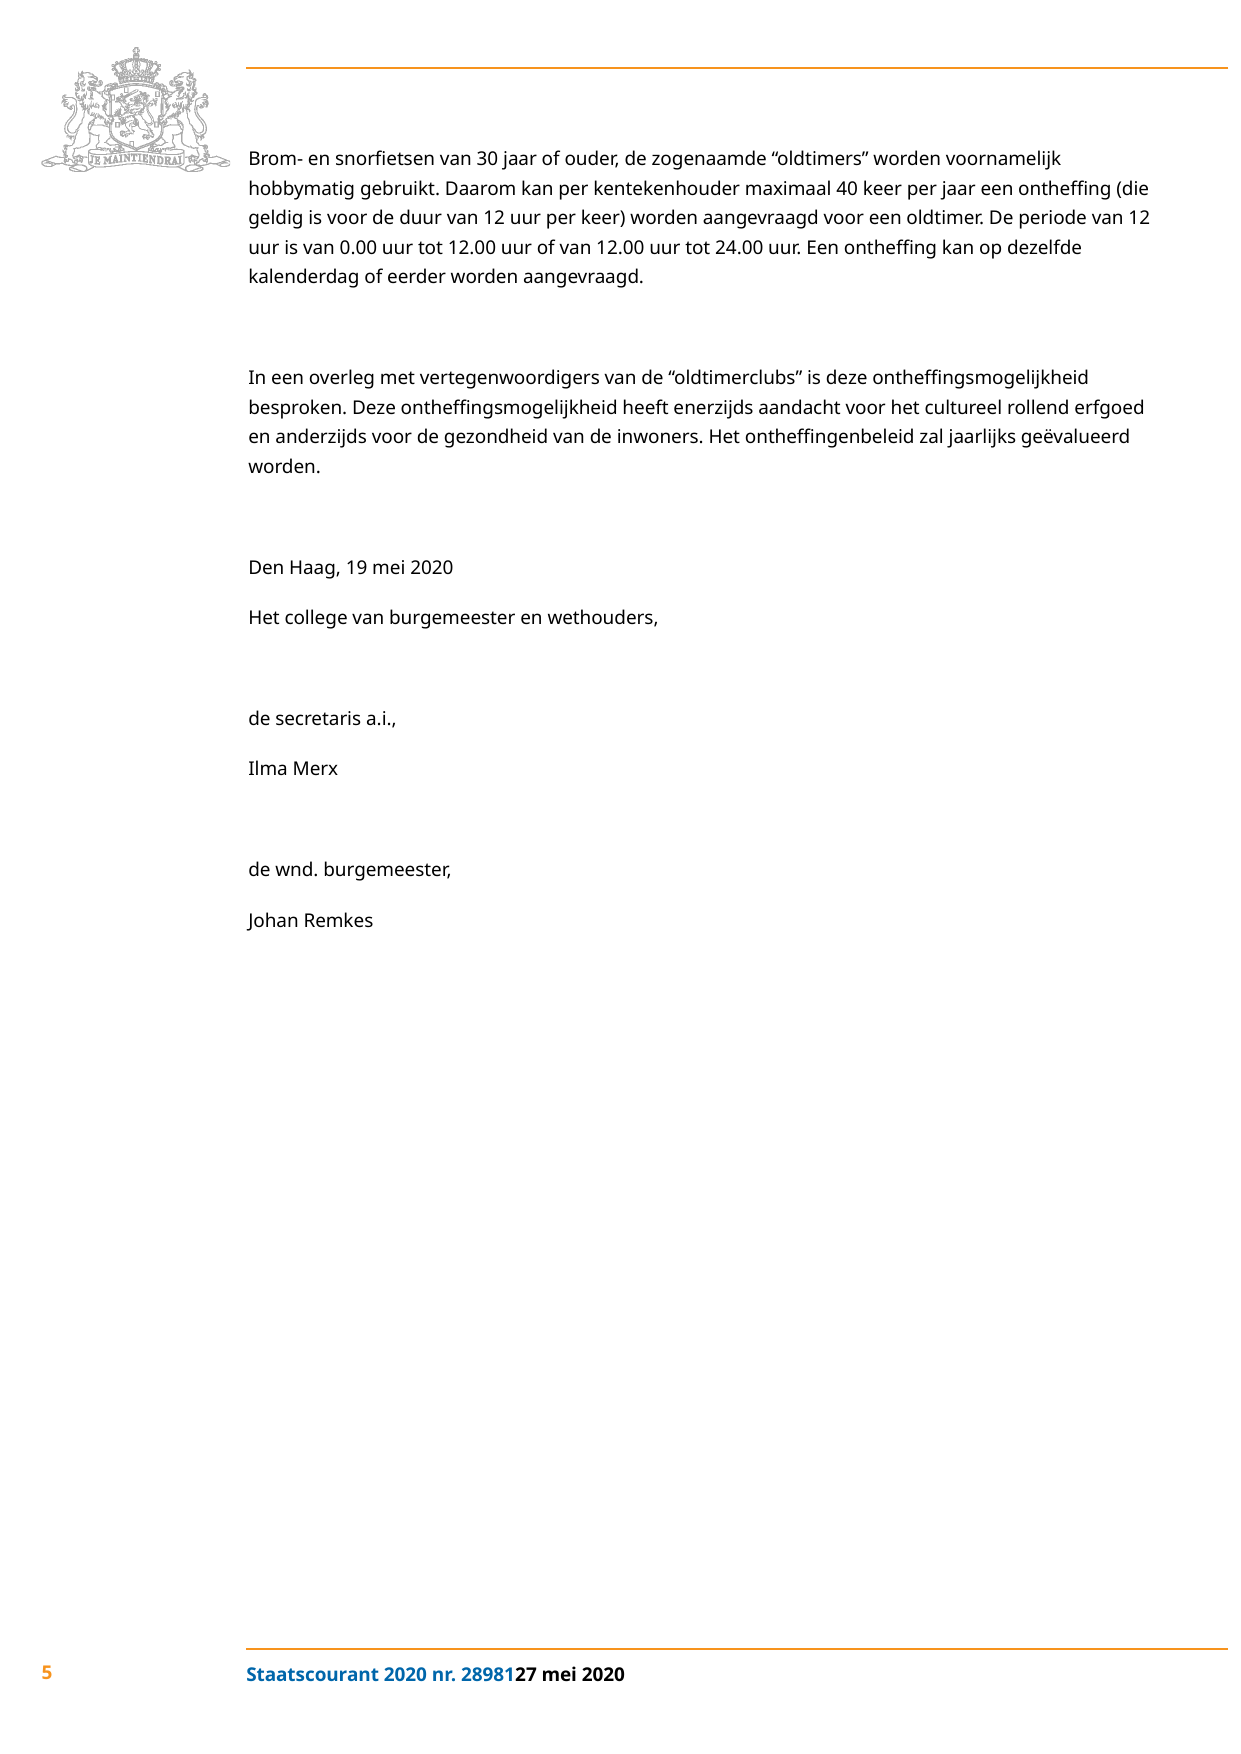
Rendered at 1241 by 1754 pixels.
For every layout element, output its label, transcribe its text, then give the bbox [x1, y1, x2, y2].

picture [41, 47, 231, 172]
text Den Haag, 19 mei 2020 [248, 554, 1152, 580]
text Johan Remkes [248, 907, 1152, 933]
text In een overleg met vertegenwoordigers van de “oldtimerclubs” is deze ontheffingsmogelijkheid besproken. Deze ontheffingsmogelijkheid heeft enerzijds aandacht voor het cultureel rollend erfgoed en anderzijds voor de gezondheid van de inwoners. Het ontheffingenbeleid zal jaarlijks geëvalueerd worden. [248, 364, 1152, 479]
text Ilma Merx [248, 756, 1152, 781]
text de secretaris a.i., [248, 705, 1152, 731]
text Het college van burgemeester en wethouders, [248, 604, 1152, 630]
text de wnd. burgemeester, [248, 856, 1152, 882]
text Brom- en snorfietsen van 30 jaar of ouder, de zogenaamde “oldtimers” worden voornamelijk hobbymatig gebruikt. Daarom kan per kentekenhouder maximaal 40 keer per jaar een ontheffing (die geldig is voor de duur van 12 uur per keer) worden aangevraagd voor een oldtimer. De periode van 12 uur is van 0.00 uur tot 12.00 uur of van 12.00 uur tot 24.00 uur. Een ontheffing kan op dezelfde kalenderdag of eerder worden aangevraagd. [248, 145, 1152, 289]
